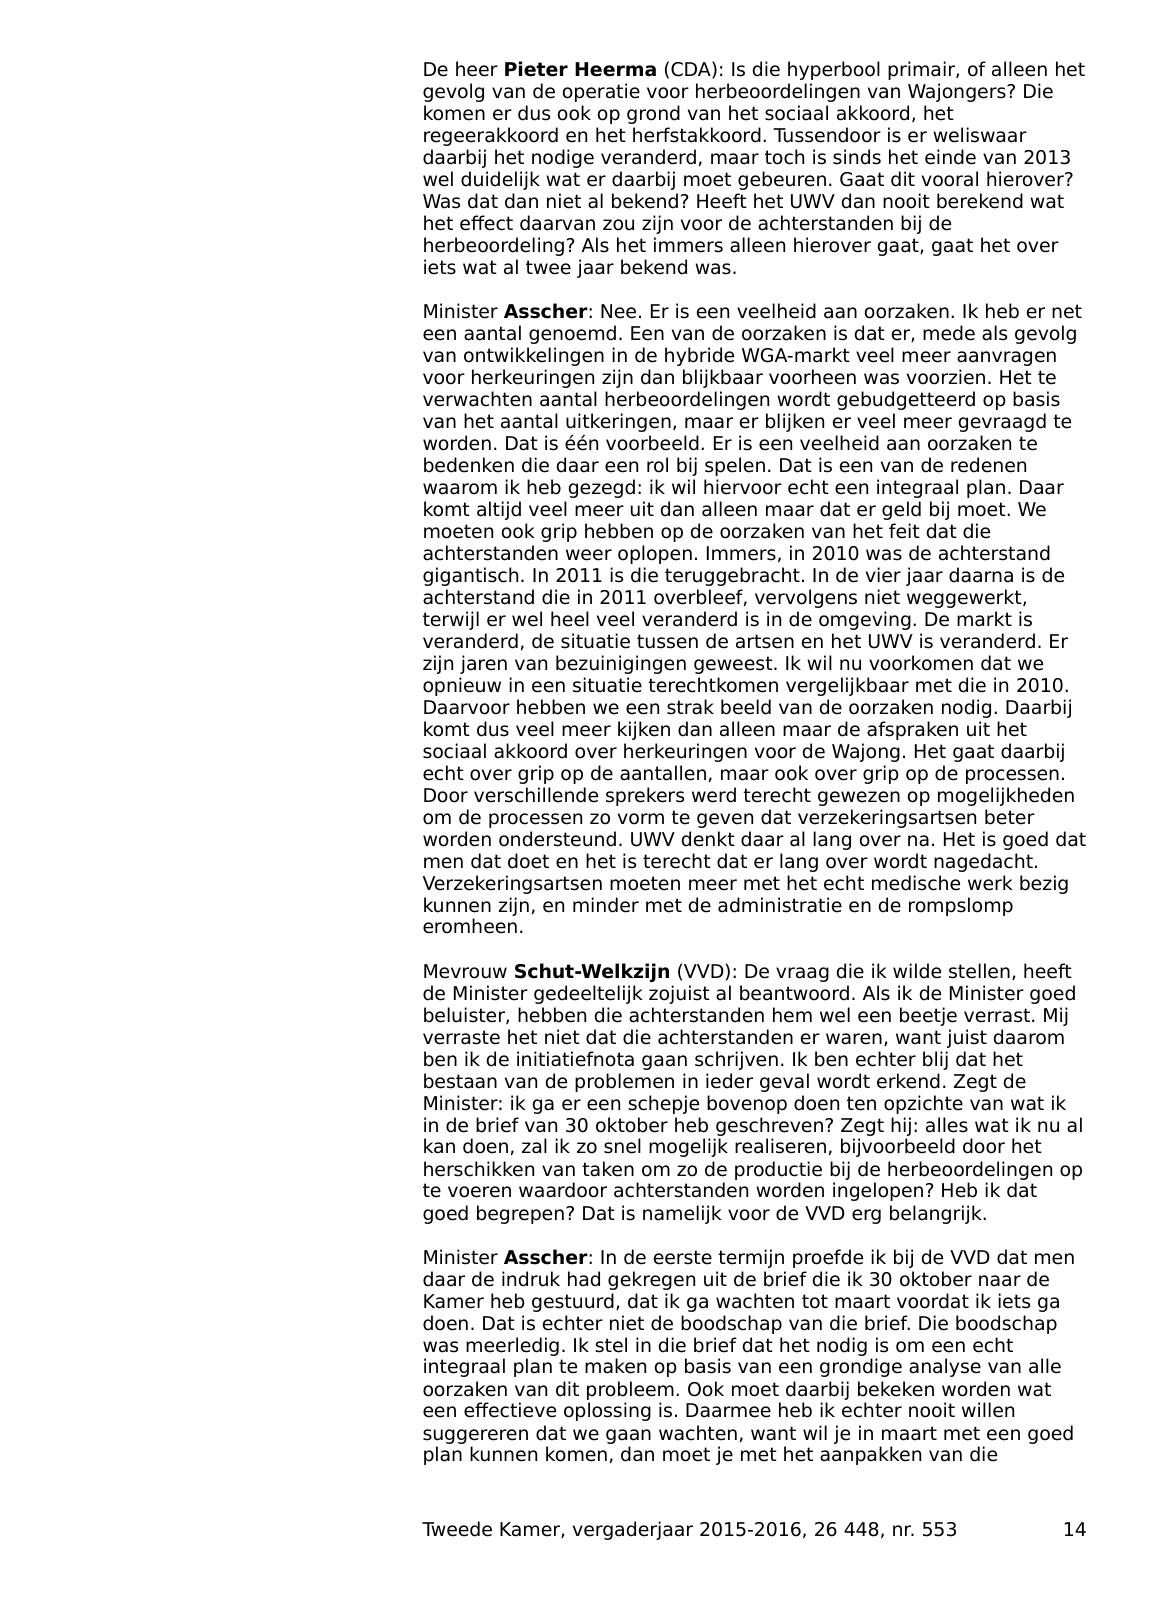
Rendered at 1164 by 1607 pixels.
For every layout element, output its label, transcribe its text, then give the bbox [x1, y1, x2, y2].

text De heer Pieter Heerma (CDA): Is die hyperbool primair, of alleen het gevolg van de operatie voor herbeoordelingen van Wajongers? Die komen er dus ook op grond van het sociaal akkoord, het regeerakkoord en het herfstakkoord. Tussendoor is er weliswaar daarbij het nodige veranderd, maar toch is sinds het einde van 2013 wel duidelijk wat er daarbij moet gebeuren. Gaat dit vooral hierover? Was dat dan niet al bekend? Heeft het UWV dan nooit berekend wat het effect daarvan zou zijn voor de achterstanden bij de herbeoordeling? Als het immers alleen hierover gaat, gaat het over iets wat al twee jaar bekend was. [422, 59, 1087, 279]
text Minister Asscher: In de eerste termijn proefde ik bij de VVD dat men daar de indruk had gekregen uit de brief die ik 30 oktober naar de Kamer heb gestuurd, dat ik ga wachten tot maart voordat ik iets ga doen. Dat is echter niet de boodschap van die brief. Die boodschap was meerledig. Ik stel in die brief dat het nodig is om een echt integraal plan te maken op basis van een grondige analyse van alle oorzaken van dit probleem. Ook moet daarbij bekeken worden wat een effectieve oplossing is. Daarmee heb ik echter nooit willen suggereren dat we gaan wachten, want wil je in maart met een goed plan kunnen komen, dan moet je met het aanpakken van die [422, 1247, 1087, 1466]
text Mevrouw Schut-Welkzijn (VVD): De vraag die ik wilde stellen, heeft de Minister gedeeltelijk zojuist al beantwoord. Als ik de Minister goed beluister, hebben die achterstanden hem wel een beetje verrast. Mij verraste het niet dat die achterstanden er waren, want juist daarom ben ik de initiatiefnota gaan schrijven. Ik ben echter blij dat het bestaan van de problemen in ieder geval wordt erkend. Zegt de Minister: ik ga er een schepje bovenop doen ten opzichte van wat ik in de brief van 30 oktober heb geschreven? Zegt hij: alles wat ik nu al kan doen, zal ik zo snel mogelijk realiseren, bijvoorbeeld door het herschikken van taken om zo de productie bij de herbeoordelingen op te voeren waardoor achterstanden worden ingelopen? Heb ik dat goed begrepen? Dat is namelijk voor de VVD erg belangrijk. [422, 961, 1087, 1224]
text Minister Asscher: Nee. Er is een veelheid aan oorzaken. Ik heb er net een aantal genoemd. Een van de oorzaken is dat er, mede als gevolg van ontwikkelingen in de hybride WGA-markt veel meer aanvragen voor herkeuringen zijn dan blijkbaar voorheen was voorzien. Het te verwachten aantal herbeoordelingen wordt gebudgetteerd op basis van het aantal uitkeringen, maar er blijken er veel meer gevraagd te worden. Dat is één voorbeeld. Er is een veelheid aan oorzaken te bedenken die daar een rol bij spelen. Dat is een van de redenen waarom ik heb gezegd: ik wil hiervoor echt een integraal plan. Daar komt altijd veel meer uit dan alleen maar dat er geld bij moet. We moeten ook grip hebben op de oorzaken van het feit dat die achterstanden weer oplopen. Immers, in 2010 was de achterstand gigantisch. In 2011 is die teruggebracht. In de vier jaar daarna is de achterstand die in 2011 overbleef, vervolgens niet weggewerkt, terwijl er wel heel veel veranderd is in de omgeving. De markt is veranderd, de situatie tussen de artsen en het UWV is veranderd. Er zijn jaren van bezuinigingen geweest. Ik wil nu voorkomen dat we opnieuw in een situatie terechtkomen vergelijkbaar met die in 2010. Daarvoor hebben we een strak beeld van de oorzaken nodig. Daarbij komt dus veel meer kijken dan alleen maar de afspraken uit het sociaal akkoord over herkeuringen voor de Wajong. Het gaat daarbij echt over grip op de aantallen, maar ook over grip op de processen. Door verschillende sprekers werd terecht gewezen op mogelijkheden om de processen zo vorm te geven dat verzekeringsartsen beter worden ondersteund. UWV denkt daar al lang over na. Het is goed dat men dat doet en het is terecht dat er lang over wordt nagedacht. Verzekeringsartsen moeten meer met het echt medische werk bezig kunnen zijn, en minder met de administratie en de rompslomp eromheen. [422, 301, 1087, 938]
